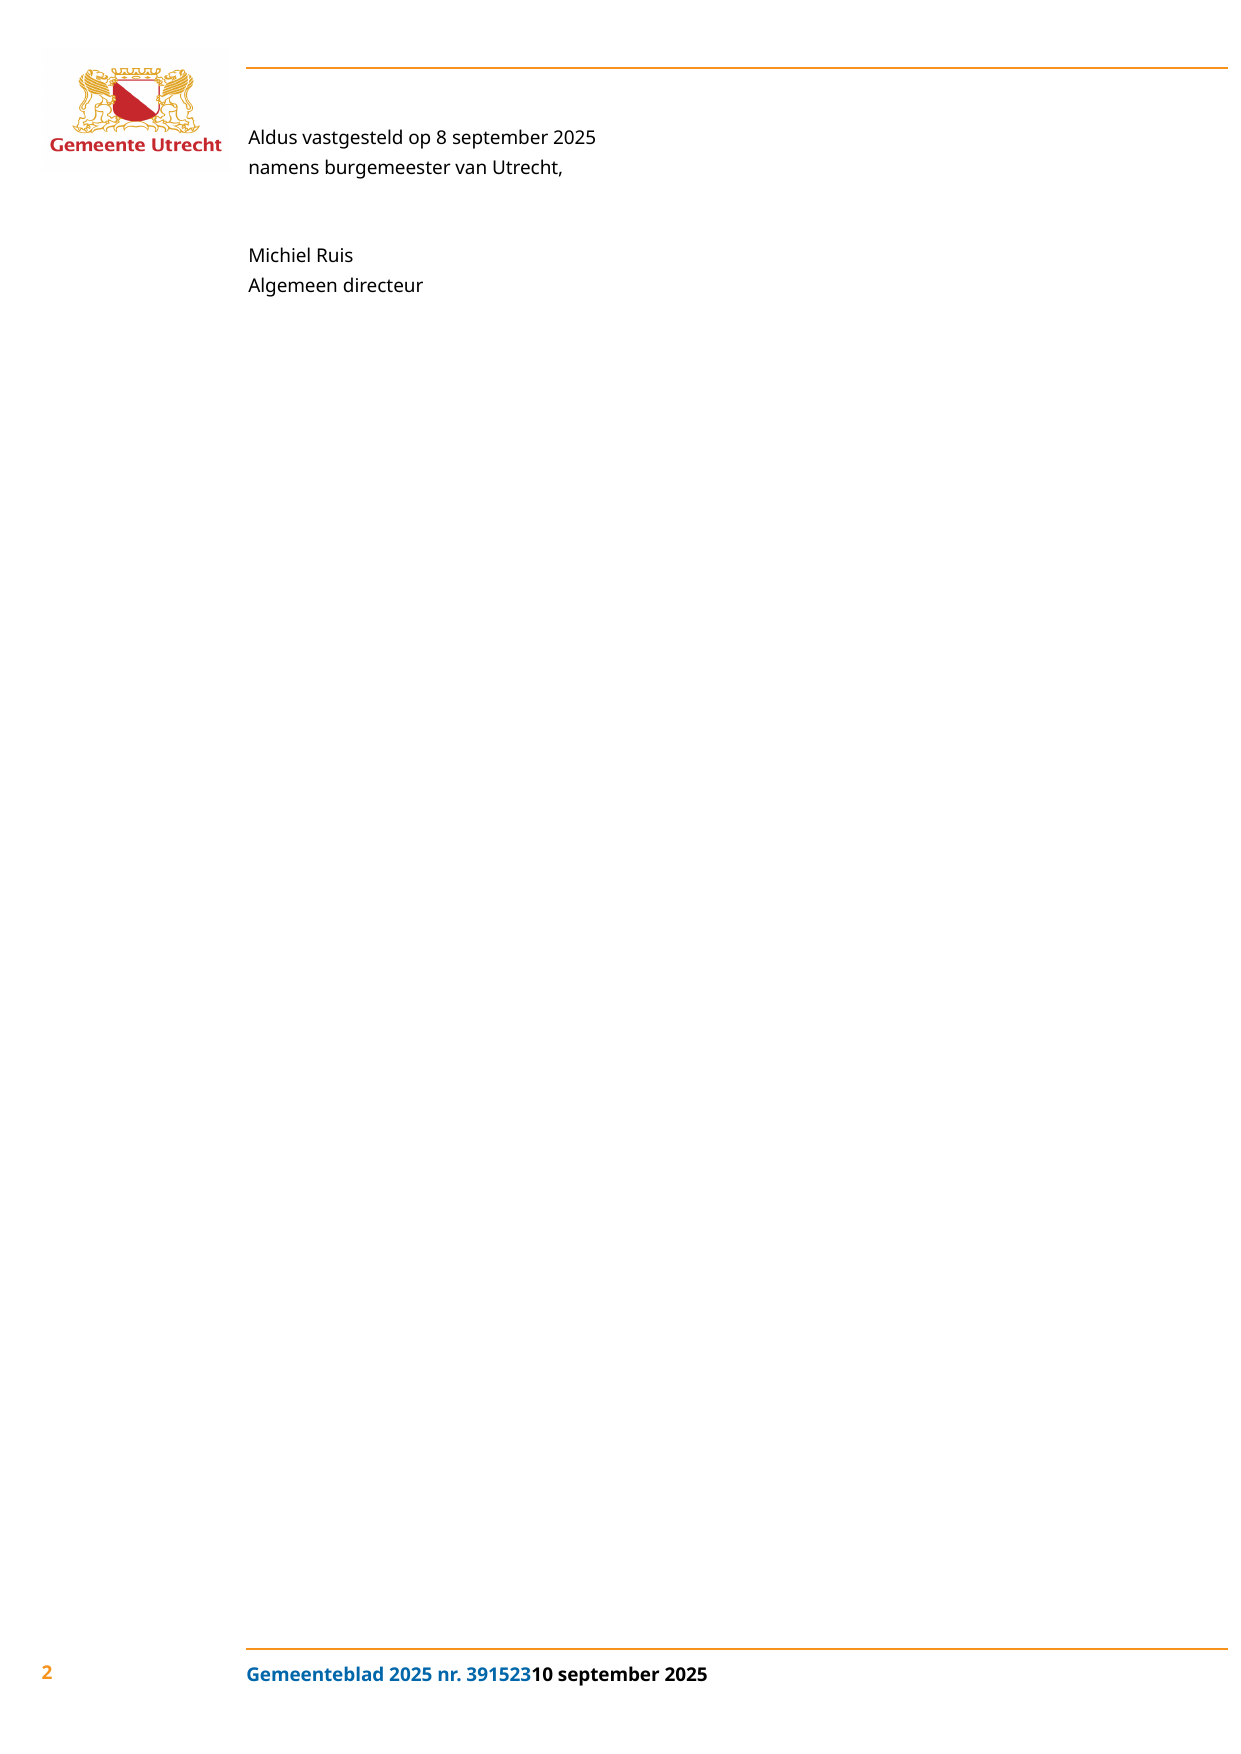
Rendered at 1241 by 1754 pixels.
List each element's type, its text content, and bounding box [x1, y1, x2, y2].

text Aldus vastgesteld op 8 september 2025 [248, 124, 1152, 150]
text Algemeen directeur [248, 272, 1152, 298]
picture [41, 47, 231, 172]
text Michiel Ruis [248, 243, 1152, 268]
text namens burgemeester van Utrecht, [248, 154, 1152, 180]
